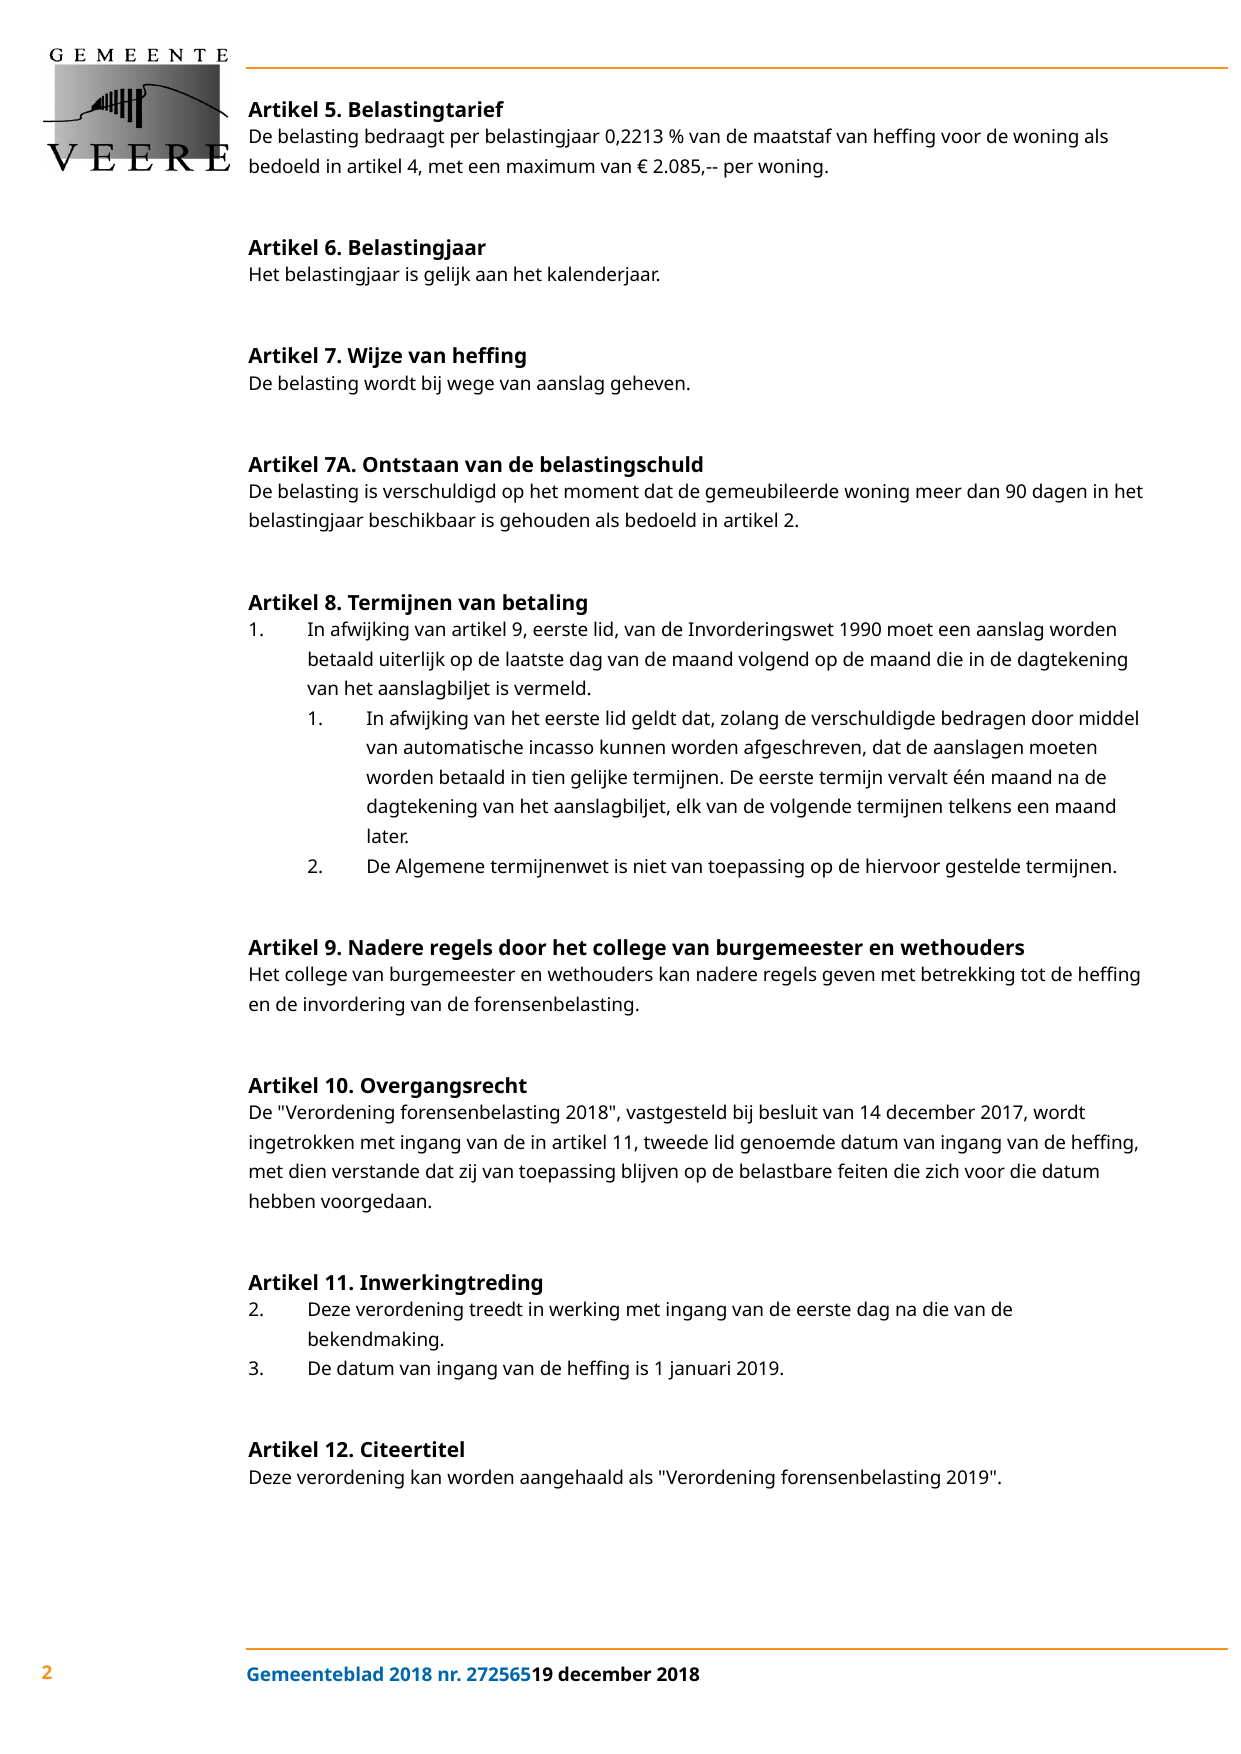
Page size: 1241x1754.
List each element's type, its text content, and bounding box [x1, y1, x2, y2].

list De Algemene termijnenwet is niet van toepassing op de hiervoor gestelde termijnen. [307, 853, 1152, 878]
list Deze verordening treedt in werking met ingang van de eerste dag na die van de bekendmaking. [248, 1296, 1152, 1352]
text De "Verordening forensenbelasting 2018", vastgesteld bij besluit van 14 december 2017, wordt ingetrokken met ingang van de in artikel 11, tweede lid genoemde datum van ingang van de heffing, met dien verstande dat zij van toepassing blijven op de belastbare feiten die zich voor die datum hebben voorgedaan. [248, 1099, 1152, 1214]
text De belasting bedraagt per belastingjaar 0,2213 % van de maatstaf van heffing voor de woning als bedoeld in artikel 4, met een maximum van € 2.085,-- per woning. [248, 123, 1152, 178]
list De datum van ingang van de heffing is 1 januari 2019. [248, 1356, 1152, 1381]
text Artikel 8. Termijnen van betaling [248, 588, 1152, 616]
text Het belastingjaar is gelijk aan het kalenderjaar. [248, 261, 1152, 287]
picture [41, 47, 231, 172]
text Artikel 10. Overgangsrecht [248, 1071, 1152, 1099]
text Het college van burgemeester en wethouders kan nadere regels geven met betrekking tot de heffing en de invordering van de forensenbelasting. [248, 961, 1152, 1017]
text De belasting is verschuldigd op het moment dat de gemeubileerde woning meer dan 90 dagen in het belastingjaar beschikbaar is gehouden als bedoeld in artikel 2. [248, 478, 1152, 533]
list In afwijking van artikel 9, eerste lid, van de Invorderingswet 1990 moet een aanslag worden betaald uiterlijk op de laatste dag van de maand volgend op de maand die in de dagtekening van het aanslagbiljet is vermeld. [248, 616, 1152, 701]
text Artikel 9. Nadere regels door het college van burgemeester en wethouders [248, 933, 1152, 961]
text Artikel 11. Inwerkingtreding [248, 1268, 1152, 1296]
text Artikel 7A. Ontstaan van de belastingschuld [248, 450, 1152, 478]
text De belasting wordt bij wege van aanslag geheven. [248, 370, 1152, 395]
text Deze verordening kan worden aangehaald als "Verordening forensenbelasting 2019". [248, 1464, 1152, 1490]
list In afwijking van het eerste lid geldt dat, zolang de verschuldigde bedragen door middel van automatische incasso kunnen worden afgeschreven, dat de aanslagen moeten worden betaald in tien gelijke termijnen. De eerste termijn vervalt één maand na de dagtekening van het aanslagbiljet, elk van de volgende termijnen telkens een maand later. [307, 705, 1152, 849]
text Artikel 7. Wijze van heffing [248, 341, 1152, 370]
text Artikel 6. Belastingjaar [248, 233, 1152, 261]
text Artikel 5. Belastingtarief [248, 95, 1152, 123]
text Artikel 12. Citeertitel [248, 1436, 1152, 1464]
